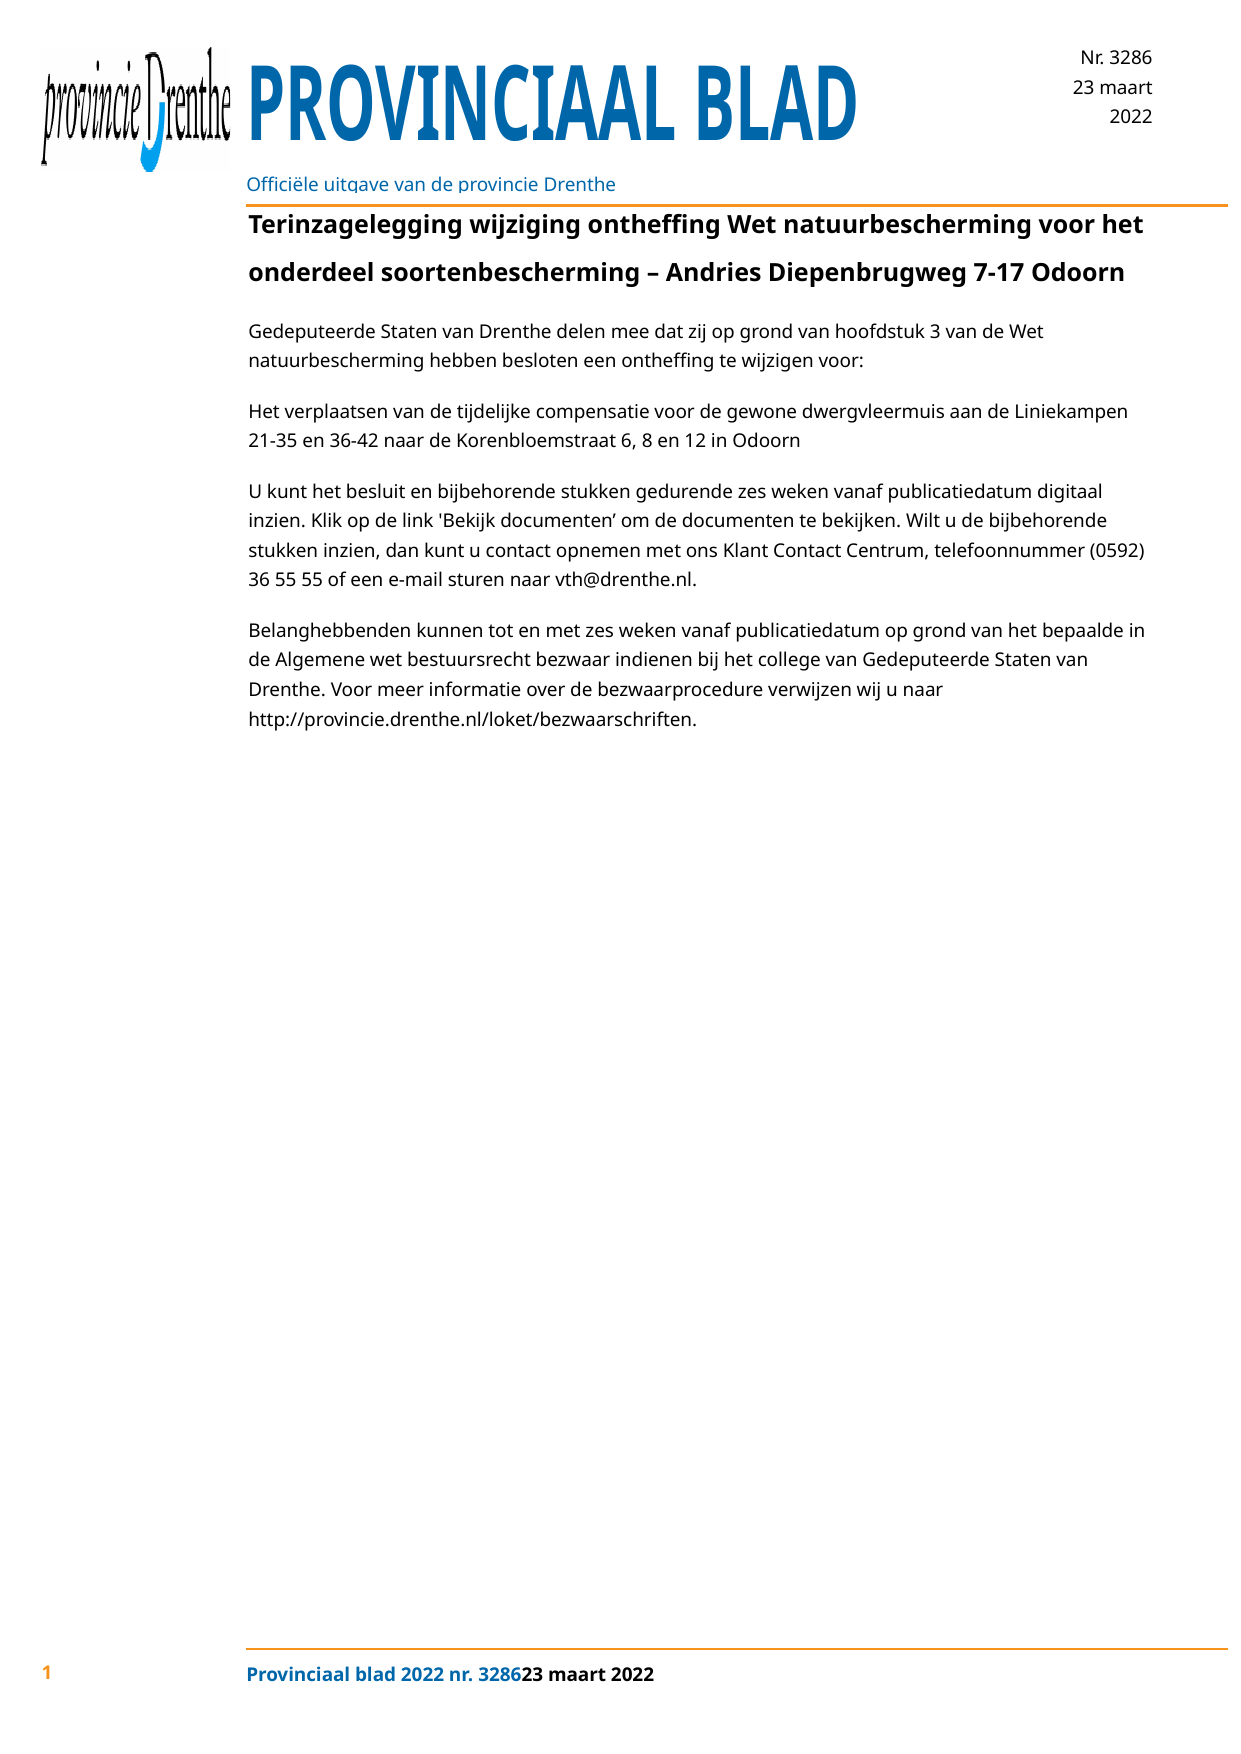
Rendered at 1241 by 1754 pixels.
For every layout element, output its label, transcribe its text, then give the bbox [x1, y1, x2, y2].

text U kunt het besluit en bijbehorende stukken gedurende zes weken vanaf publicatiedatum digitaal inzien. Klik op de link 'Bekijk documenten’ om de documenten te bekijken. Wilt u de bijbehorende stukken inzien, dan kunt u contact opnemen met ons Klant Contact Centrum, telefoonnummer (0592) 36 55 55 of een e-mail sturen naar vth@drenthe.nl. [248, 478, 1152, 592]
picture [41, 47, 231, 172]
text Belanghebbenden kunnen tot en met zes weken vanaf publicatiedatum op grond van het bepaalde in de Algemene wet bestuursrecht bezwaar indienen bij het college van Gedeputeerde Staten van Drenthe. Voor meer informatie over de bezwaarprocedure verwijzen wij u naar http://provincie.drenthe.nl/loket/bezwaarschriften. [248, 617, 1152, 732]
text Gedeputeerde Staten van Drenthe delen mee dat zij op grond van hoofdstuk 3 van de Wet natuurbescherming hebben besloten een ontheffing te wijzigen voor: [248, 318, 1152, 373]
text Het verplaatsen van de tijdelijke compensatie voor de gewone dwergvleermuis aan de Liniekampen 21-35 en 36-42 naar de Korenbloemstraat 6, 8 en 12 in Odoorn [248, 398, 1152, 453]
text Terinzagelegging wijziging ontheffing Wet natuurbescherming voor het onderdeel soortenbescherming – Andries Diepenbrugweg 7-17 Odoorn [248, 207, 1152, 288]
